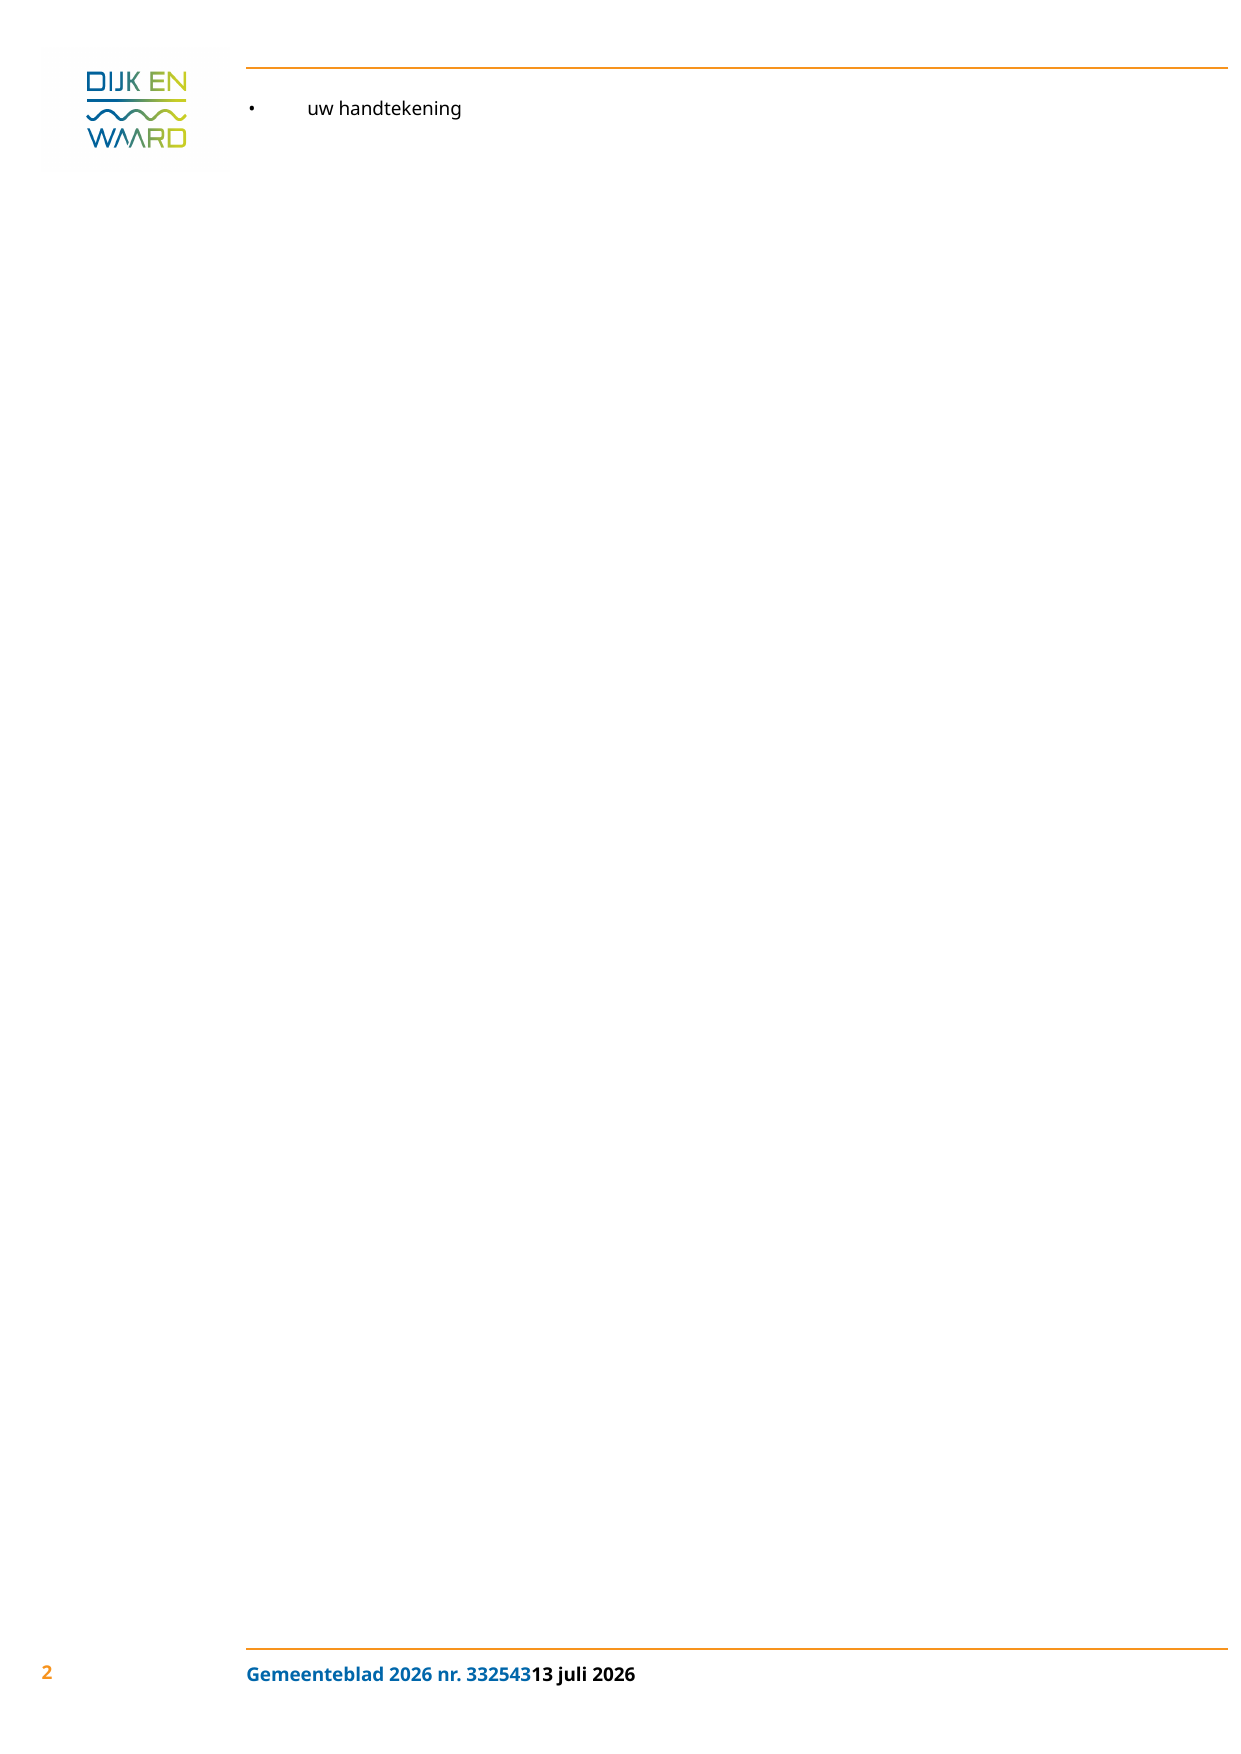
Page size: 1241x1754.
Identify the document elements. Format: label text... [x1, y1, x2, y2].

picture [41, 47, 231, 172]
list uw handtekening [248, 95, 1152, 121]
